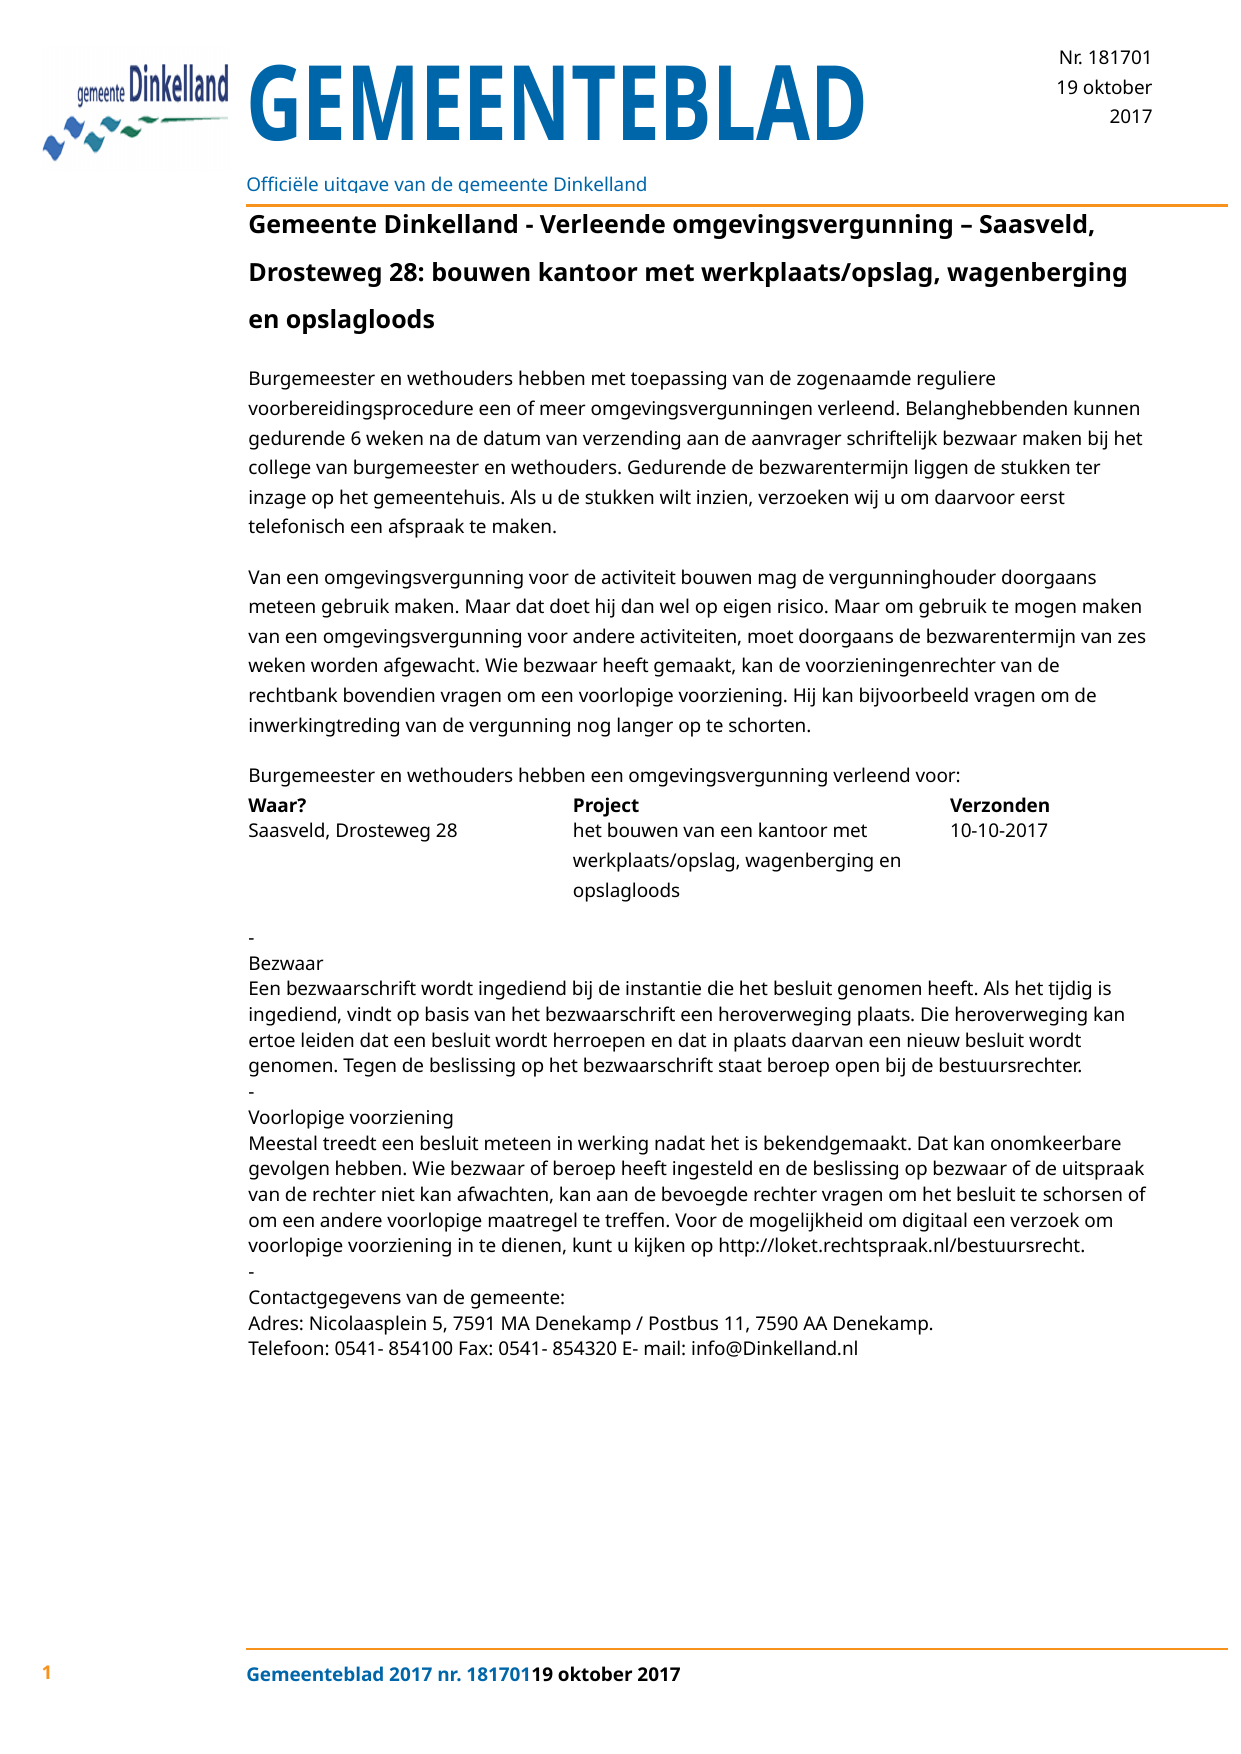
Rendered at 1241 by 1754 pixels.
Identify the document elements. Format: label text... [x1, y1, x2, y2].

table_header Project [573, 792, 950, 818]
text Een bezwaarschrift wordt ingediend bij de instantie die het besluit genomen heeft. Als het tijdig is ingediend, vindt op basis van het bezwaarschrift een heroverweging plaats. Die heroverweging kan ertoe leiden dat een besluit wordt herroepen en dat in plaats daarvan een nieuw besluit wordt genomen. Tegen de beslissing op het bezwaarschrift staat beroep open bij de bestuursrechter. [248, 975, 1152, 1078]
table_cell het bouwen van een kantoor met werkplaats/opslag, wagenberging en opslagloods [573, 818, 950, 902]
text Telefoon: 0541- 854100 Fax: 0541- 854320 E- mail: info@Dinkelland.nl [248, 1336, 1152, 1361]
table_cell 10-10-2017 [950, 818, 1152, 902]
text - [248, 1078, 1152, 1104]
text Voorlopige voorziening [248, 1104, 1152, 1130]
text - [248, 924, 1152, 950]
text Meestal treedt een besluit meteen in werking nadat het is bekendgemaakt. Dat kan onomkeerbare gevolgen hebben. Wie bezwaar of beroep heeft ingesteld en de beslissing op bezwaar of de uitspraak van de rechter niet kan afwachten, kan aan de bevoegde rechter vragen om het besluit te schorsen of om een andere voorlopige maatregel te treffen. Voor de mogelijkheid om digitaal een verzoek om voorlopige voorziening in te dienen, kunt u kijken op http://loket.rechtspraak.nl/bestuursrecht. [248, 1130, 1152, 1258]
text Bezwaar [248, 950, 1152, 975]
text Adres: Nicolaasplein 5, 7591 MA Denekamp / Postbus 11, 7590 AA Denekamp. [248, 1310, 1152, 1336]
text - [248, 1258, 1152, 1284]
text Burgemeester en wethouders hebben met toepassing van de zogenaamde reguliere voorbereidingsprocedure een of meer omgevingsvergunningen verleend. Belanghebbenden kunnen gedurende 6 weken na de datum van verzending aan de aanvrager schriftelijk bezwaar maken bij het college van burgemeester en wethouders. Gedurende de bezwarentermijn liggen de stukken ter inzage op het gemeentehuis. Als u de stukken wilt inzien, verzoeken wij u om daarvoor eerst telefonisch een afspraak te maken. [248, 366, 1152, 539]
text Van een omgevingsvergunning voor de activiteit bouwen mag de vergunninghouder doorgaans meteen gebruik maken. Maar dat doet hij dan wel op eigen risico. Maar om gebruik te mogen maken van een omgevingsvergunning voor andere activiteiten, moet doorgaans de bezwarentermijn van zes weken worden afgewacht. Wie bezwaar heeft gemaakt, kan de voorzieningenrechter van de rechtbank bovendien vragen om een voorlopige voorziening. Hij kan bijvoorbeeld vragen om de inwerkingtreding van de vergunning nog langer op te schorten. [248, 564, 1152, 737]
table_cell Saasveld, Drosteweg 28 [248, 818, 573, 902]
text Burgemeester en wethouders hebben een omgevingsvergunning verleend voor: [248, 762, 1152, 788]
text Gemeente Dinkelland - Verleende omgevingsvergunning – Saasveld, Drosteweg 28: bouwen kantoor met werkplaats/opslag, wagenberging en opslagloods [248, 207, 1152, 336]
table_header Waar? [248, 792, 573, 818]
picture [41, 47, 231, 172]
table_header Verzonden [950, 792, 1152, 818]
text Contactgegevens van de gemeente: [248, 1284, 1152, 1310]
